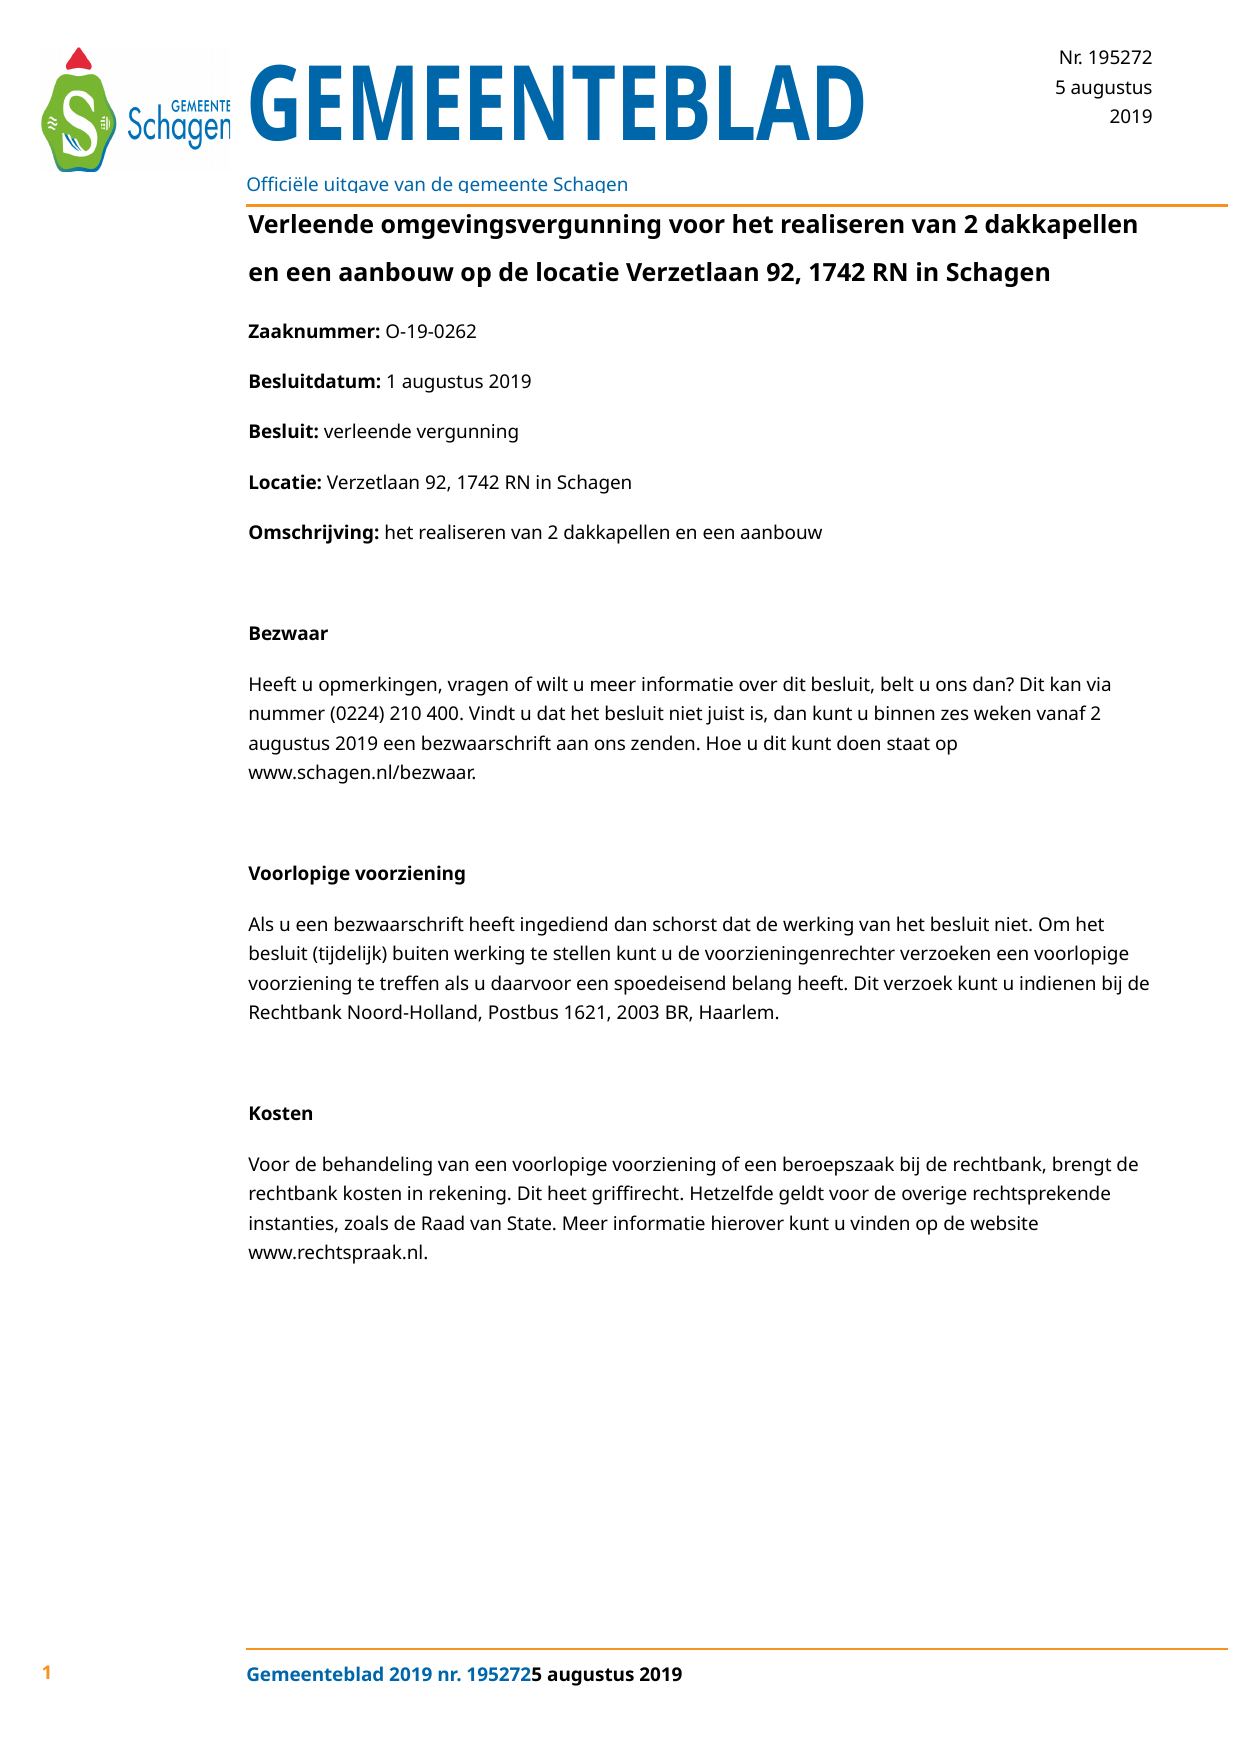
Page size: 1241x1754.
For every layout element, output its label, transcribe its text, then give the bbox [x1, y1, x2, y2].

text Locatie: Verzetlaan 92, 1742 RN in Schagen [248, 469, 1152, 495]
picture [41, 47, 231, 172]
text Voorlopige voorziening [248, 860, 1152, 886]
text Heeft u opmerkingen, vragen of wilt u meer informatie over dit besluit, belt u ons dan? Dit kan via nummer (0224) 210 400. Vindt u dat het besluit niet juist is, dan kunt u binnen zes weken vanaf 2 augustus 2019 een bezwaarschrift aan ons zenden. Hoe u dit kunt doen staat op www.schagen.nl/bezwaar. [248, 671, 1152, 785]
text Als u een bezwaarschrift heeft ingediend dan schorst dat de werking van het besluit niet. Om het besluit (tijdelijk) buiten werking te stellen kunt u de voorzieningenrechter verzoeken een voorlopige voorziening te treffen als u daarvoor een spoedeisend belang heeft. Dit verzoek kunt u indienen bij de Rechtbank Noord-Holland, Postbus 1621, 2003 BR, Haarlem. [248, 911, 1152, 1025]
text Voor de behandeling van een voorlopige voorziening of een beroepszaak bij de rechtbank, brengt de rechtbank kosten in rekening. Dit heet griffirecht. Hetzelfde geldt voor de overige rechtsprekende instanties, zoals de Raad van State. Meer informatie hierover kunt u vinden op de website www.rechtspraak.nl. [248, 1151, 1152, 1265]
text Verleende omgevingsvergunning voor het realiseren van 2 dakkapellen en een aanbouw op de locatie Verzetlaan 92, 1742 RN in Schagen [248, 207, 1152, 288]
text Omschrijving: het realiseren van 2 dakkapellen en een aanbouw [248, 519, 1152, 545]
text Bezwaar [248, 620, 1152, 646]
text Zaaknummer: O-19-0262 [248, 318, 1152, 344]
text Kosten [248, 1100, 1152, 1126]
text Besluitdatum: 1 augustus 2019 [248, 368, 1152, 394]
text Besluit: verleende vergunning [248, 419, 1152, 444]
